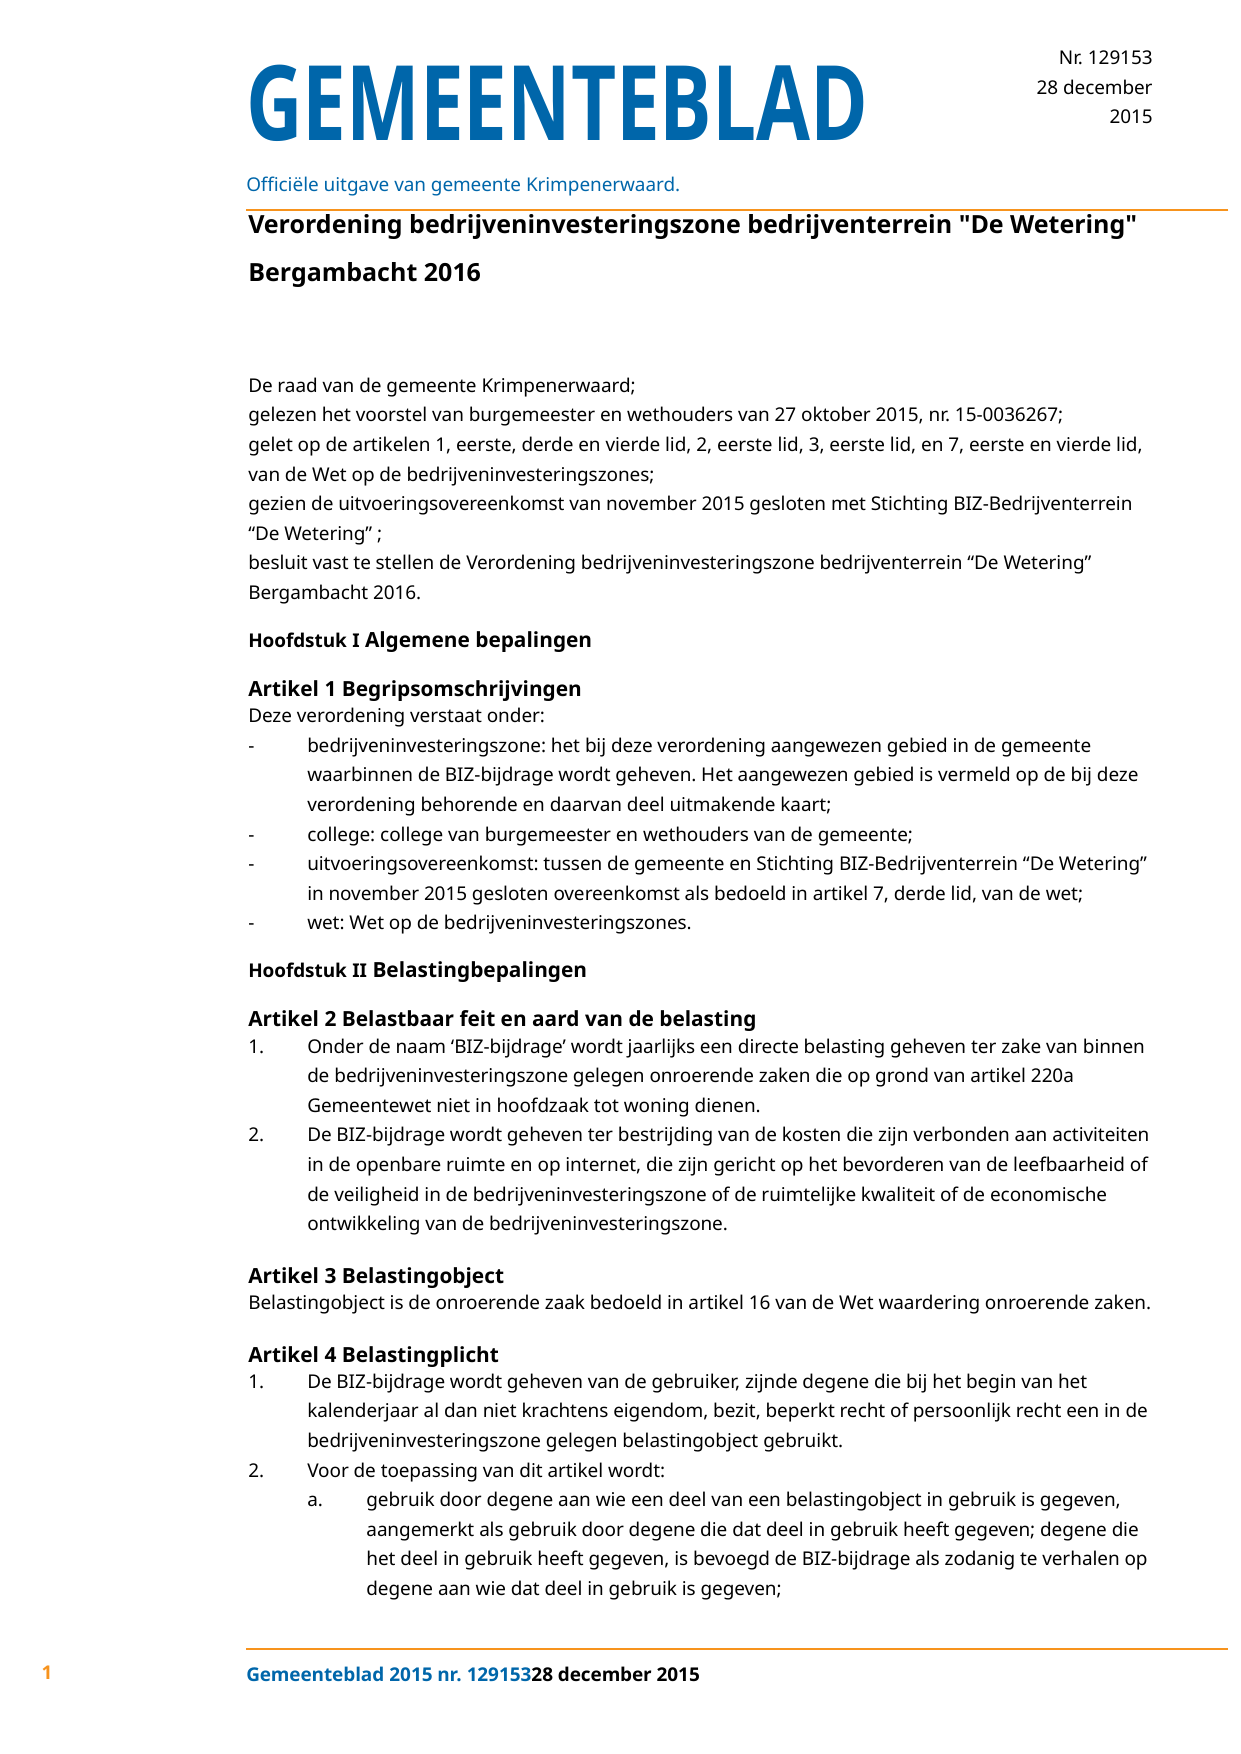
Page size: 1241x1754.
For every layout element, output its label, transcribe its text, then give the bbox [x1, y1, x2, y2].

text gelezen het voorstel van burgemeester en wethouders van 27 oktober 2015, nr. 15-0036267; [248, 402, 1152, 427]
text gezien de uitvoeringsovereenkomst van november 2015 gesloten met Stichting BIZ-Bedrijventerrein “De Wetering” ; [248, 490, 1152, 546]
text Artikel 2 Belastbaar feit en aard van de belasting [248, 1004, 1152, 1033]
text Artikel 3 Belastingobject [248, 1261, 1152, 1289]
text De raad van de gemeente Krimpenerwaard; [248, 372, 1152, 398]
text besluit vast te stellen de Verordening bedrijveninvesteringszone bedrijventerrein “De Wetering” Bergambacht 2016. [248, 549, 1152, 605]
text Verordening bedrijveninvesteringszone bedrijventerrein "De Wetering" Bergambacht 2016 [248, 211, 1152, 288]
text Deze verordening verstaat onder: [248, 702, 1152, 728]
text gelet op de artikelen 1, eerste, derde en vierde lid, 2, eerste lid, 3, eerste lid, en 7, eerste en vierde lid, van de Wet op de bedrijveninvesteringszones; [248, 431, 1152, 487]
list college: college van burgemeester en wethouders van de gemeente; [248, 821, 1152, 847]
list De BIZ-bijdrage wordt geheven van de gebruiker, zijnde degene die bij het begin van het kalenderjaar al dan niet krachtens eigendom, bezit, beperkt recht of persoonlijk recht een in de bedrijveninvesteringszone gelegen belastingobject gebruikt. [248, 1368, 1152, 1453]
list wet: Wet op de bedrijveninvesteringszones. [248, 909, 1152, 935]
list bedrijveninvesteringszone: het bij deze verordening aangewezen gebied in de gemeente waarbinnen de BIZ-bijdrage wordt geheven. Het aangewezen gebied is vermeld op de bij deze verordening behorende en daarvan deel uitmakende kaart; [248, 732, 1152, 817]
text Artikel 1 Begripsomschrijvingen [248, 674, 1152, 702]
list Voor de toepassing van dit artikel wordt: [248, 1457, 1152, 1483]
text Belastingobject is de onroerende zaak bedoeld in artikel 16 van de Wet waardering onroerende zaken. [248, 1289, 1152, 1315]
picture [41, 47, 231, 172]
list gebruik door degene aan wie een deel van een belastingobject in gebruik is gegeven, aangemerkt als gebruik door degene die dat deel in gebruik heeft gegeven; degene die het deel in gebruik heeft gegeven, is bevoegd de BIZ-bijdrage als zodanig te verhalen op degene aan wie dat deel in gebruik is gegeven; [307, 1486, 1152, 1601]
list De BIZ-bijdrage wordt geheven ter bestrijding van de kosten die zijn verbonden aan activiteiten in de openbare ruimte en op internet, die zijn gericht op het bevorderen van de leefbaarheid of de veiligheid in de bedrijveninvesteringszone of de ruimtelijke kwaliteit of de economische ontwikkeling van de bedrijveninvesteringszone. [248, 1122, 1152, 1236]
list uitvoeringsovereenkomst: tussen de gemeente en Stichting BIZ-Bedrijventerrein “De Wetering” in november 2015 gesloten overeenkomst als bedoeld in artikel 7, derde lid, van de wet; [248, 850, 1152, 906]
text Hoofdstuk II Belastingbepalingen [248, 955, 1152, 984]
text Hoofdstuk I Algemene bepalingen [248, 625, 1152, 653]
text Artikel 4 Belastingplicht [248, 1340, 1152, 1368]
list Onder de naam ‘BIZ-bijdrage’ wordt jaarlijks een directe belasting geheven ter zake van binnen de bedrijveninvesteringszone gelegen onroerende zaken die op grond van artikel 220a Gemeentewet niet in hoofdzaak tot woning dienen. [248, 1033, 1152, 1118]
